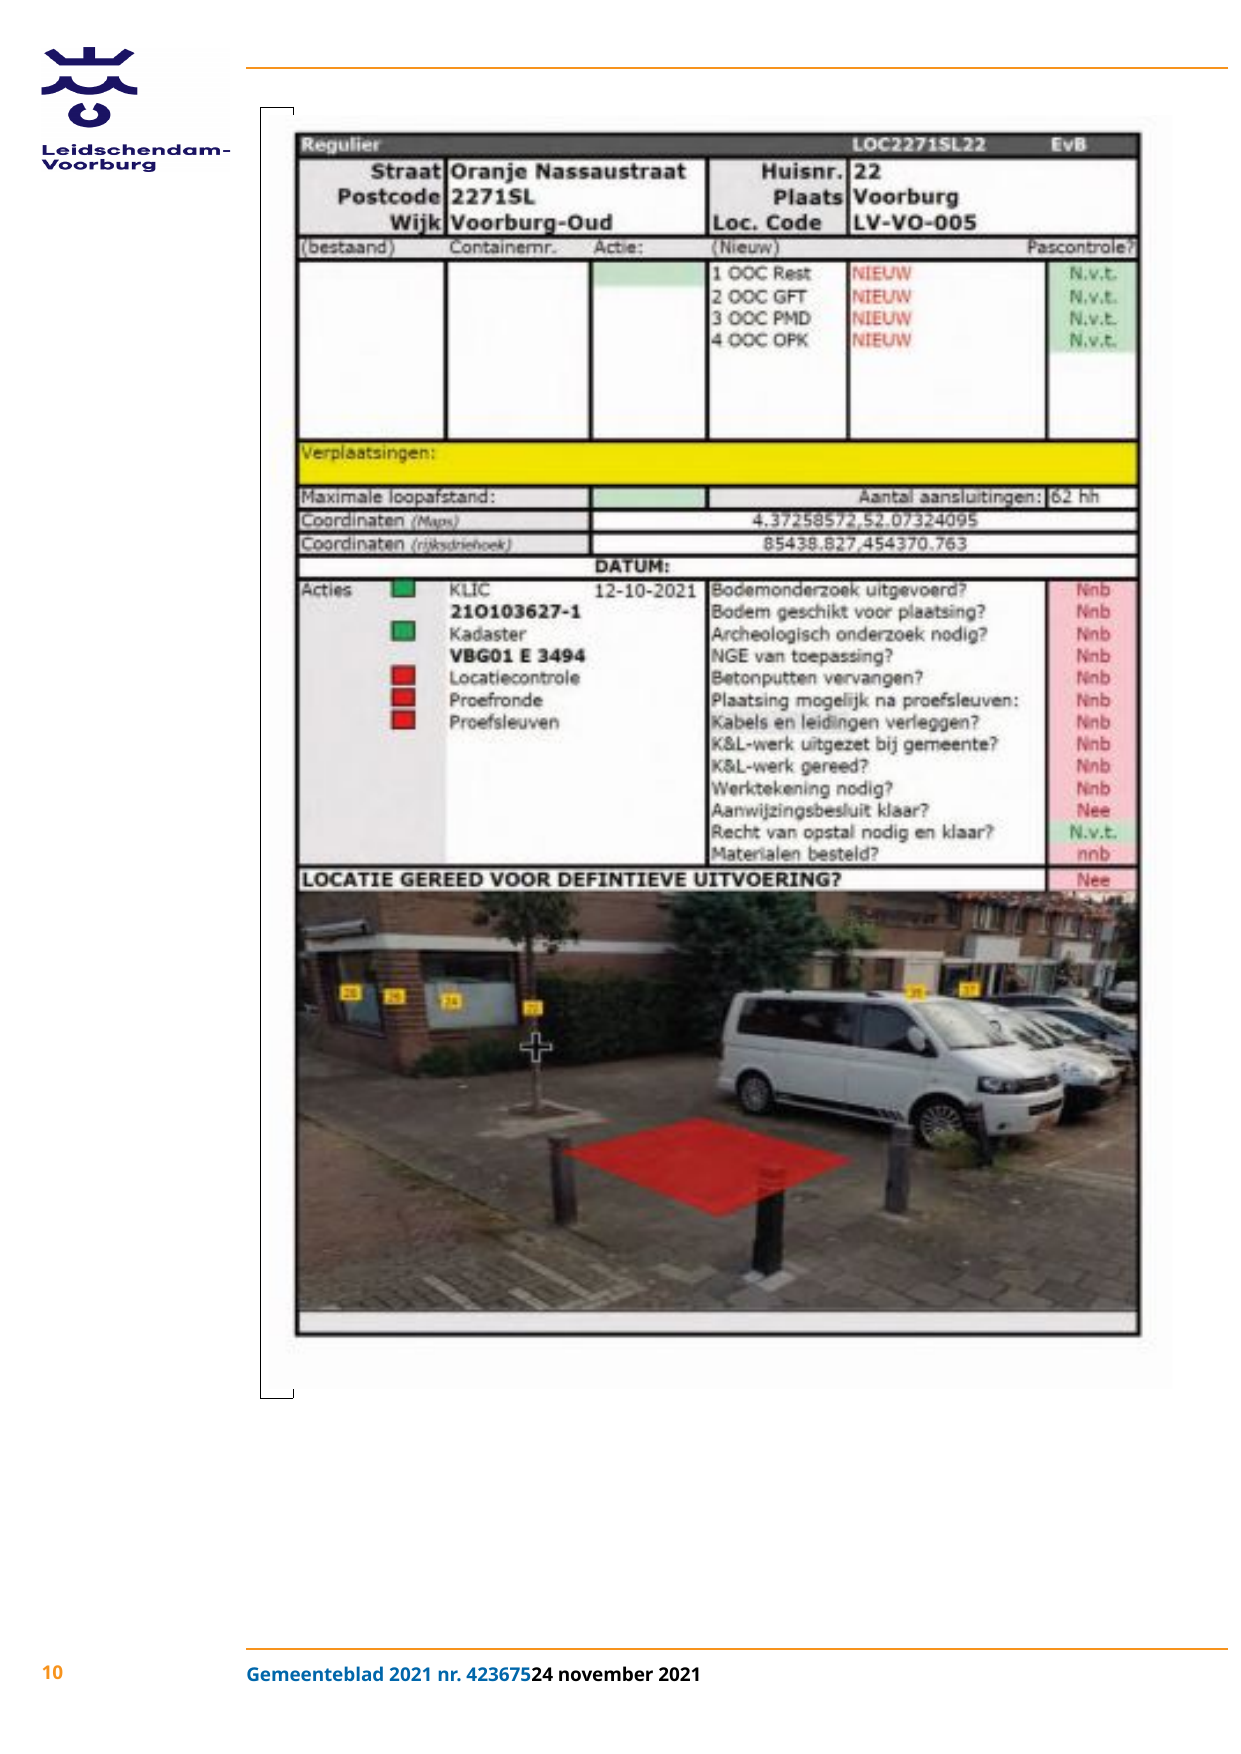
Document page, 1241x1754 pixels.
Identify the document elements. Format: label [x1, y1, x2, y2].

picture [268, 115, 1173, 1389]
picture [41, 47, 231, 172]
